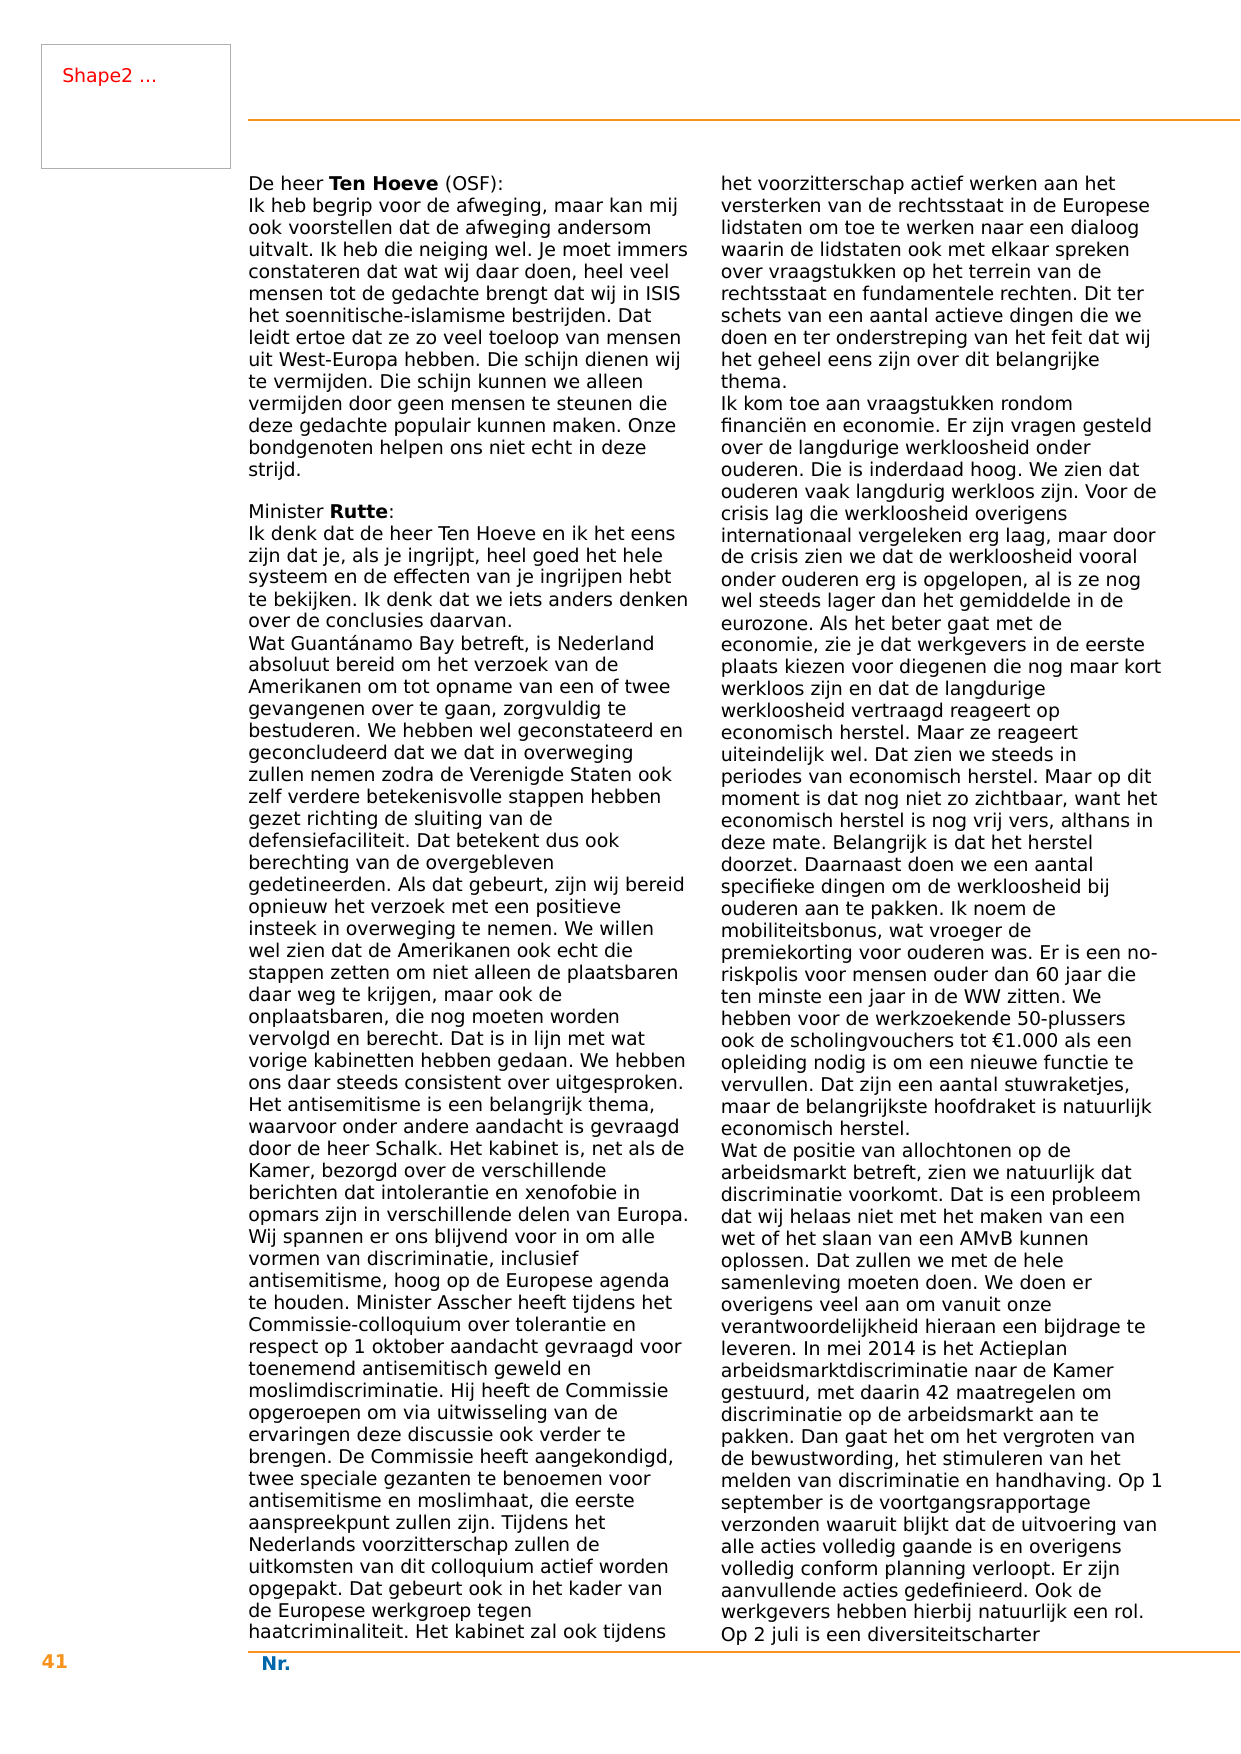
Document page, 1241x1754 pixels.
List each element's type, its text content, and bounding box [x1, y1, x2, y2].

text De heer Ten Hoeve (OSF): [248, 173, 691, 195]
text Ik kom toe aan vraagstukken rondom financiën en economie. Er zijn vragen gesteld over de langdurige werkloosheid onder ouderen. Die is inderdaad hoog. We zien dat ouderen vaak langdurig werkloos zijn. Voor de crisis lag die werkloosheid overigens internationaal vergeleken erg laag, maar door de crisis zien we dat de werkloosheid vooral onder ouderen erg is opgelopen, al is ze nog wel steeds lager dan het gemiddelde in de eurozone. Als het beter gaat met de economie, zie je dat werkgevers in de eerste plaats kiezen voor diegenen die nog maar kort werkloos zijn en dat de langdurige werkloosheid vertraagd reageert op economisch herstel. Maar ze reageert uiteindelijk wel. Dat zien we steeds in periodes van economisch herstel. Maar op dit moment is dat nog niet zo zichtbaar, want het economisch herstel is nog vrij vers, althans in deze mate. Belangrijk is dat het herstel doorzet. Daarnaast doen we een aantal specifieke dingen om de werkloosheid bij ouderen aan te pakken. Ik noem de mobiliteitsbonus, wat vroeger de premiekorting voor ouderen was. Er is een no-riskpolis voor mensen ouder dan 60 jaar die ten minste een jaar in de WW zitten. We hebben voor de werkzoekende 50-plussers ook de scholingvouchers tot €1.000 als een opleiding nodig is om een nieuwe functie te vervullen. Dat zijn een aantal stuwraketjes, maar de belangrijkste hoofdraket is natuurlijk economisch herstel. [721, 393, 1163, 1140]
text Ik denk dat de heer Ten Hoeve en ik het eens zijn dat je, als je ingrijpt, heel goed het hele systeem en de effecten van je ingrijpen hebt te bekijken. Ik denk dat we iets anders denken over de conclusies daarvan. [248, 522, 691, 632]
text Wat Guantánamo Bay betreft, is Nederland absoluut bereid om het verzoek van de Amerikanen om tot opname van een of twee gevangenen over te gaan, zorgvuldig te bestuderen. We hebben wel geconstateerd en geconcludeerd dat we dat in overweging zullen nemen zodra de Verenigde Staten ook zelf verdere betekenisvolle stappen hebben gezet richting de sluiting van de defensiefaciliteit. Dat betekent dus ook berechting van de overgebleven gedetineerden. Als dat gebeurt, zijn wij bereid opnieuw het verzoek met een positieve insteek in overweging te nemen. We willen wel zien dat de Amerikanen ook echt die stappen zetten om niet alleen de plaatsbaren daar weg te krijgen, maar ook de onplaatsbaren, die nog moeten worden vervolgd en berecht. Dat is in lijn met wat vorige kabinetten hebben gedaan. We hebben ons daar steeds consistent over uitgesproken. [248, 632, 691, 1094]
text Minister Rutte: [248, 501, 691, 522]
text Het antisemitisme is een belangrijk thema, waarvoor onder andere aandacht is gevraagd door de heer Schalk. Het kabinet is, net als de Kamer, bezorgd over de verschillende berichten dat intolerantie en xenofobie in opmars zijn in verschillende delen van Europa. Wij spannen er ons blijvend voor in om alle vormen van discriminatie, inclusief antisemitisme, hoog op de Europese agenda te houden. Minister Asscher heeft tijdens het Commissie-colloquium over tolerantie en respect op 1 oktober aandacht gevraagd voor toenemend antisemitisch geweld en moslimdiscriminatie. Hij heeft de Commissie opgeroepen om via uitwisseling van de ervaringen deze discussie ook verder te brengen. De Commissie heeft aangekondigd, twee speciale gezanten te benoemen voor antisemitisme en moslimhaat, die eerste aanspreekpunt zullen zijn. Tijdens het Nederlands voorzitterschap zullen de uitkomsten van dit colloquium actief worden opgepakt. Dat gebeurt ook in het kader van de Europese werkgroep tegen haatcriminaliteit. Het kabinet zal ook tijdens [248, 1094, 691, 1643]
text Wat de positie van allochtonen op de arbeidsmarkt betreft, zien we natuurlijk dat discriminatie voorkomt. Dat is een probleem dat wij helaas niet met het maken van een wet of het slaan van een AMvB kunnen oplossen. Dat zullen we met de hele samenleving moeten doen. We doen er overigens veel aan om vanuit onze verantwoordelijkheid hieraan een bijdrage te leveren. In mei 2014 is het Actieplan arbeidsmarktdiscriminatie naar de Kamer gestuurd, met daarin 42 maatregelen om discriminatie op de arbeidsmarkt aan te pakken. Dan gaat het om het vergroten van de bewustwording, het stimuleren van het melden van discriminatie en handhaving. Op 1 september is de voortgangsrapportage verzonden waaruit blijkt dat de uitvoering van alle acties volledig gaande is en overigens volledig conform planning verloopt. Er zijn aanvullende acties gedefinieerd. Ook de werkgevers hebben hierbij natuurlijk een rol. Op 2 juli is een diversiteitscharter [721, 1140, 1163, 1645]
text het voorzitterschap actief werken aan het versterken van de rechtsstaat in de Europese lidstaten om toe te werken naar een dialoog waarin de lidstaten ook met elkaar spreken over vraagstukken op het terrein van de rechtsstaat en fundamentele rechten. Dit ter schets van een aantal actieve dingen die we doen en ter onderstreping van het feit dat wij het geheel eens zijn over dit belangrijke thema. [721, 173, 1163, 393]
text Ik heb begrip voor de afweging, maar kan mij ook voorstellen dat de afweging andersom uitvalt. Ik heb die neiging wel. Je moet immers constateren dat wat wij daar doen, heel veel mensen tot de gedachte brengt dat wij in ISIS het soennitische-islamisme bestrijden. Dat leidt ertoe dat ze zo veel toeloop van mensen uit West-Europa hebben. Die schijn dienen wij te vermijden. Die schijn kunnen we alleen vermijden door geen mensen te steunen die deze gedachte populair kunnen maken. Onze bondgenoten helpen ons niet echt in deze strijd. [248, 195, 691, 481]
